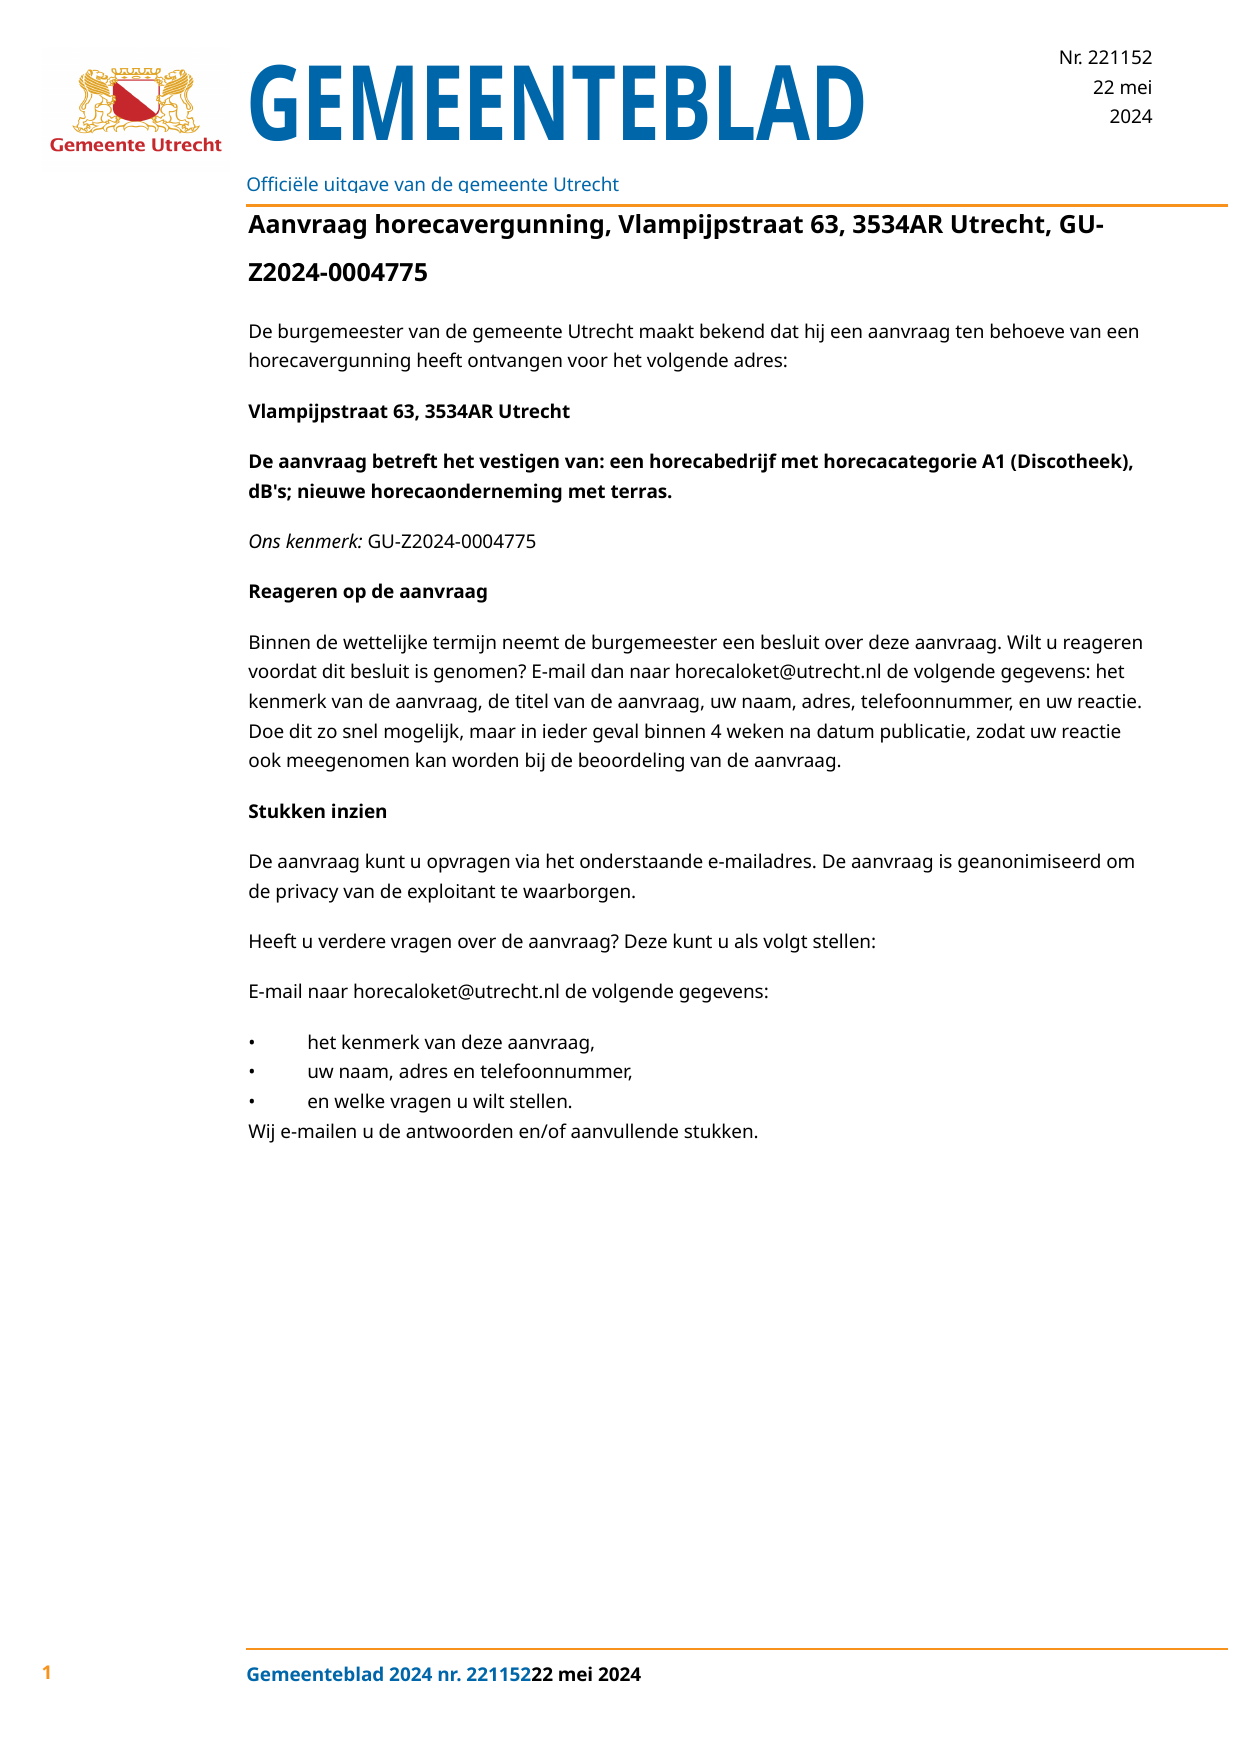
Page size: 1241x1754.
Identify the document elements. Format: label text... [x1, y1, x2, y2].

text Aanvraag horecavergunning, Vlampijpstraat 63, 3534AR Utrecht, GU-Z2024-0004775 [248, 207, 1152, 288]
text De aanvraag betreft het vestigen van: een horecabedrijf met horecacategorie A1 (Discotheek), dB's; nieuwe horecaonderneming met terras. [248, 448, 1152, 504]
text De aanvraag kunt u opvragen via het onderstaande e-mailadres. De aanvraag is geanonimiseerd om de privacy van de exploitant te waarborgen. [248, 848, 1152, 904]
text Binnen de wettelijke termijn neemt de burgemeester een besluit over deze aanvraag. Wilt u reageren voordat dit besluit is genomen? E-mail dan naar horecaloket@utrecht.nl de volgende gegevens: het kenmerk van de aanvraag, de titel van de aanvraag, uw naam, adres, telefoonnummer, en uw reactie. Doe dit zo snel mogelijk, maar in ieder geval binnen 4 weken na datum publicatie, zodat uw reactie ook meegenomen kan worden bij de beoordeling van de aanvraag. [248, 629, 1152, 773]
list en welke vragen u wilt stellen. [248, 1088, 1152, 1114]
text De burgemeester van de gemeente Utrecht maakt bekend dat hij een aanvraag ten behoeve van een horecavergunning heeft ontvangen voor het volgende adres: [248, 318, 1152, 373]
text Wij e-mailen u de antwoorden en/of aanvullende stukken. [248, 1118, 1152, 1144]
list het kenmerk van deze aanvraag, [248, 1029, 1152, 1055]
text Vlampijpstraat 63, 3534AR Utrecht [248, 398, 1152, 424]
text Stukken inzien [248, 798, 1152, 824]
picture [41, 47, 231, 172]
list uw naam, adres en telefoonnummer, [248, 1059, 1152, 1084]
text Ons kenmerk: GU-Z2024-0004775 [248, 528, 1152, 554]
text Heeft u verdere vragen over de aanvraag? Deze kunt u als volgt stellen: [248, 928, 1152, 954]
text E-mail naar horecaloket@utrecht.nl de volgende gegevens: [248, 979, 1152, 1004]
text Reageren op de aanvraag [248, 579, 1152, 604]
